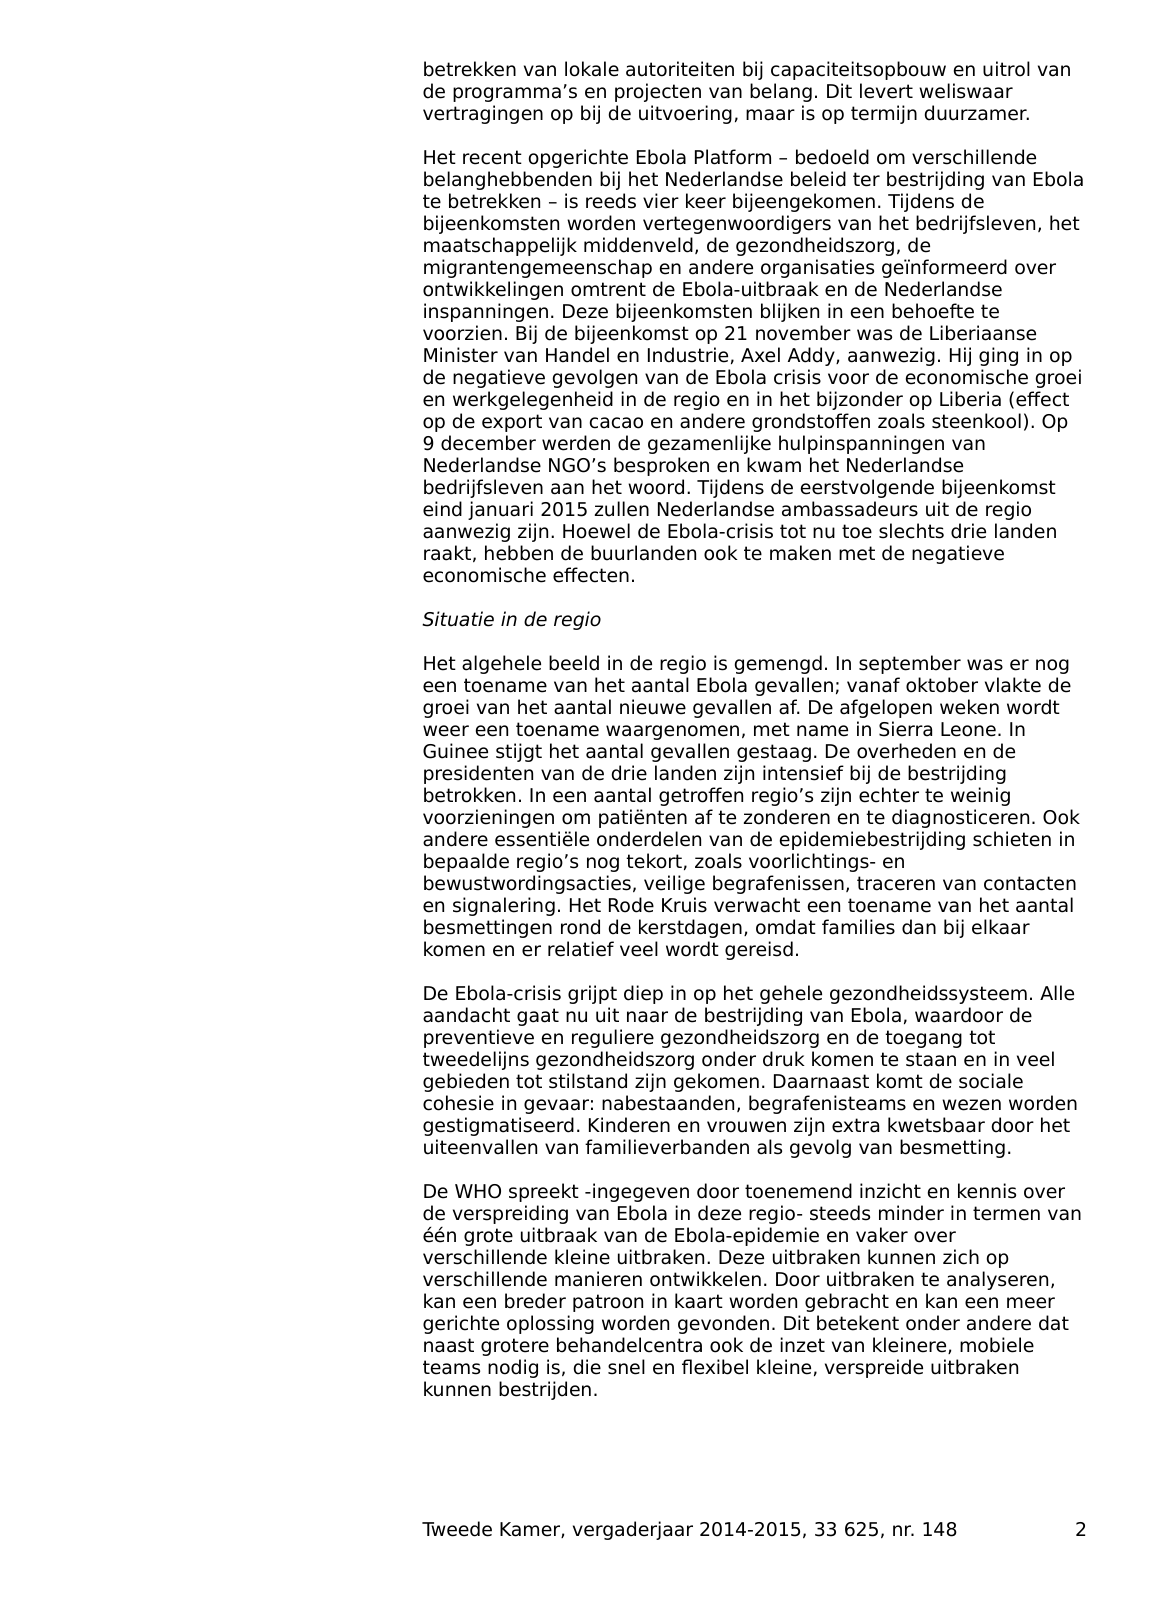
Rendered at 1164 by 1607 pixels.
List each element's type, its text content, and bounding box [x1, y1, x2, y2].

text betrekken van lokale autoriteiten bij capaciteitsopbouw en uitrol van de programma’s en projecten van belang. Dit levert weliswaar vertragingen op bij de uitvoering, maar is op termijn duurzamer. [422, 59, 1087, 125]
text De WHO spreekt -ingegeven door toenemend inzicht en kennis over de verspreiding van Ebola in deze regio- steeds minder in termen van één grote uitbraak van de Ebola-epidemie en vaker over verschillende kleine uitbraken. Deze uitbraken kunnen zich op verschillende manieren ontwikkelen. Door uitbraken te analyseren, kan een breder patroon in kaart worden gebracht en kan een meer gerichte oplossing worden gevonden. Dit betekent onder andere dat naast grotere behandelcentra ook de inzet van kleinere, mobiele teams nodig is, die snel en flexibel kleine, verspreide uitbraken kunnen bestrijden. [422, 1181, 1087, 1401]
text Het recent opgerichte Ebola Platform – bedoeld om verschillende belanghebbenden bij het Nederlandse beleid ter bestrijding van Ebola te betrekken – is reeds vier keer bijeengekomen. Tijdens de bijeenkomsten worden vertegenwoordigers van het bedrijfsleven, het maatschappelijk middenveld, de gezondheidszorg, de migrantengemeenschap en andere organisaties geïnformeerd over ontwikkelingen omtrent de Ebola-uitbraak en de Nederlandse inspanningen. Deze bijeenkomsten blijken in een behoefte te voorzien. Bij de bijeenkomst op 21 november was de Liberiaanse Minister van Handel en Industrie, Axel Addy, aanwezig. Hij ging in op de negatieve gevolgen van de Ebola crisis voor de economische groei en werkgelegenheid in de regio en in het bijzonder op Liberia (effect op de export van cacao en andere grondstoffen zoals steenkool). Op 9 december werden de gezamenlijke hulpinspanningen van Nederlandse NGO’s besproken en kwam het Nederlandse bedrijfsleven aan het woord. Tijdens de eerstvolgende bijeenkomst eind januari 2015 zullen Nederlandse ambassadeurs uit de regio aanwezig zijn. Hoewel de Ebola-crisis tot nu toe slechts drie landen raakt, hebben de buurlanden ook te maken met de negatieve economische effecten. [422, 147, 1087, 587]
subtitle Situatie in de regio [422, 609, 1087, 631]
text De Ebola-crisis grijpt diep in op het gehele gezondheidssysteem. Alle aandacht gaat nu uit naar de bestrijding van Ebola, waardoor de preventieve en reguliere gezondheidszorg en de toegang tot tweedelijns gezondheidszorg onder druk komen te staan en in veel gebieden tot stilstand zijn gekomen. Daarnaast komt de sociale cohesie in gevaar: nabestaanden, begrafenisteams en wezen worden gestigmatiseerd. Kinderen en vrouwen zijn extra kwetsbaar door het uiteenvallen van familieverbanden als gevolg van besmetting. [422, 983, 1087, 1159]
text Het algehele beeld in de regio is gemengd. In september was er nog een toename van het aantal Ebola gevallen; vanaf oktober vlakte de groei van het aantal nieuwe gevallen af. De afgelopen weken wordt weer een toename waargenomen, met name in Sierra Leone. In Guinee stijgt het aantal gevallen gestaag. De overheden en de presidenten van de drie landen zijn intensief bij de bestrijding betrokken. In een aantal getroffen regio’s zijn echter te weinig voorzieningen om patiënten af te zonderen en te diagnosticeren. Ook andere essentiële onderdelen van de epidemiebestrijding schieten in bepaalde regio’s nog tekort, zoals voorlichtings- en bewustwordingsacties, veilige begrafenissen, traceren van contacten en signalering. Het Rode Kruis verwacht een toename van het aantal besmettingen rond de kerstdagen, omdat families dan bij elkaar komen en er relatief veel wordt gereisd. [422, 653, 1087, 961]
